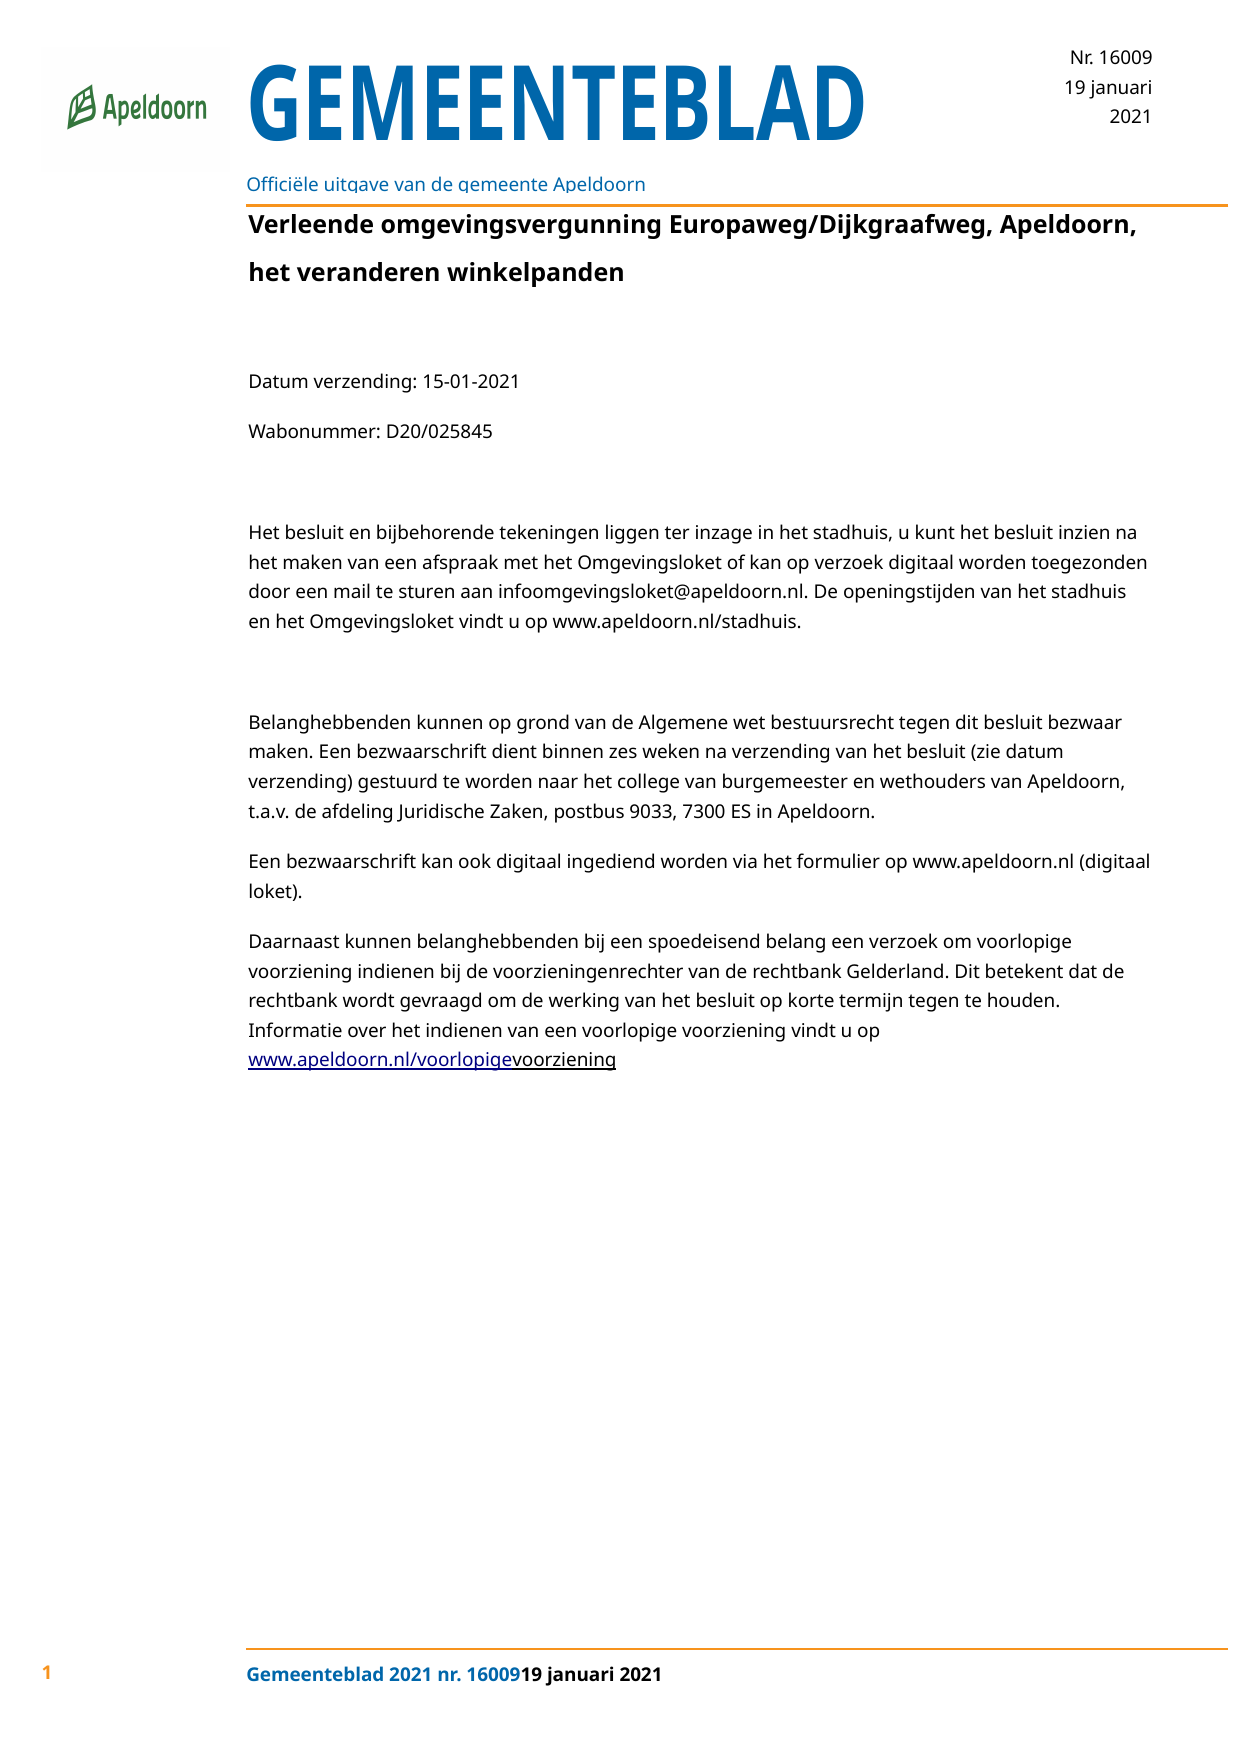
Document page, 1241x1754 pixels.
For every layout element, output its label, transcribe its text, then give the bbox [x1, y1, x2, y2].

text Datum verzending: 15-01-2021 [248, 368, 1152, 394]
picture [41, 47, 231, 172]
text Verleende omgevingsvergunning Europaweg/Dijkgraafweg, Apeldoorn, het veranderen winkelpanden [248, 207, 1152, 288]
text Belanghebbenden kunnen op grond van de Algemene wet bestuursrecht tegen dit besluit bezwaar maken. Een bezwaarschrift dient binnen zes weken na verzending van het besluit (zie datum verzending) gestuurd te worden naar het college van burgemeester en wethouders van Apeldoorn, t.a.v. de afdeling Juridische Zaken, postbus 9033, 7300 ES in Apeldoorn. [248, 709, 1152, 824]
text Het besluit en bijbehorende tekeningen liggen ter inzage in het stadhuis, u kunt het besluit inzien na het maken van een afspraak met het Omgevingsloket of kan op verzoek digitaal worden toegezonden door een mail te sturen aan infoomgevingsloket@apeldoorn.nl. De openingstijden van het stadhuis en het Omgevingsloket vindt u op www.apeldoorn.nl/stadhuis. [248, 519, 1152, 634]
text Daarnaast kunnen belanghebbenden bij een spoedeisend belang een verzoek om voorlopige voorziening indienen bij de voorzieningenrechter van de rechtbank Gelderland. Dit betekent dat de rechtbank wordt gevraagd om de werking van het besluit op korte termijn tegen te houden. Informatie over het indienen van een voorlopige voorziening vindt u op www.apeldoorn.nl/voorlopigevoorziening [248, 928, 1152, 1072]
text Wabonummer: D20/025845 [248, 419, 1152, 444]
text Een bezwaarschrift kan ook digitaal ingediend worden via het formulier op www.apeldoorn.nl (digitaal loket). [248, 848, 1152, 904]
